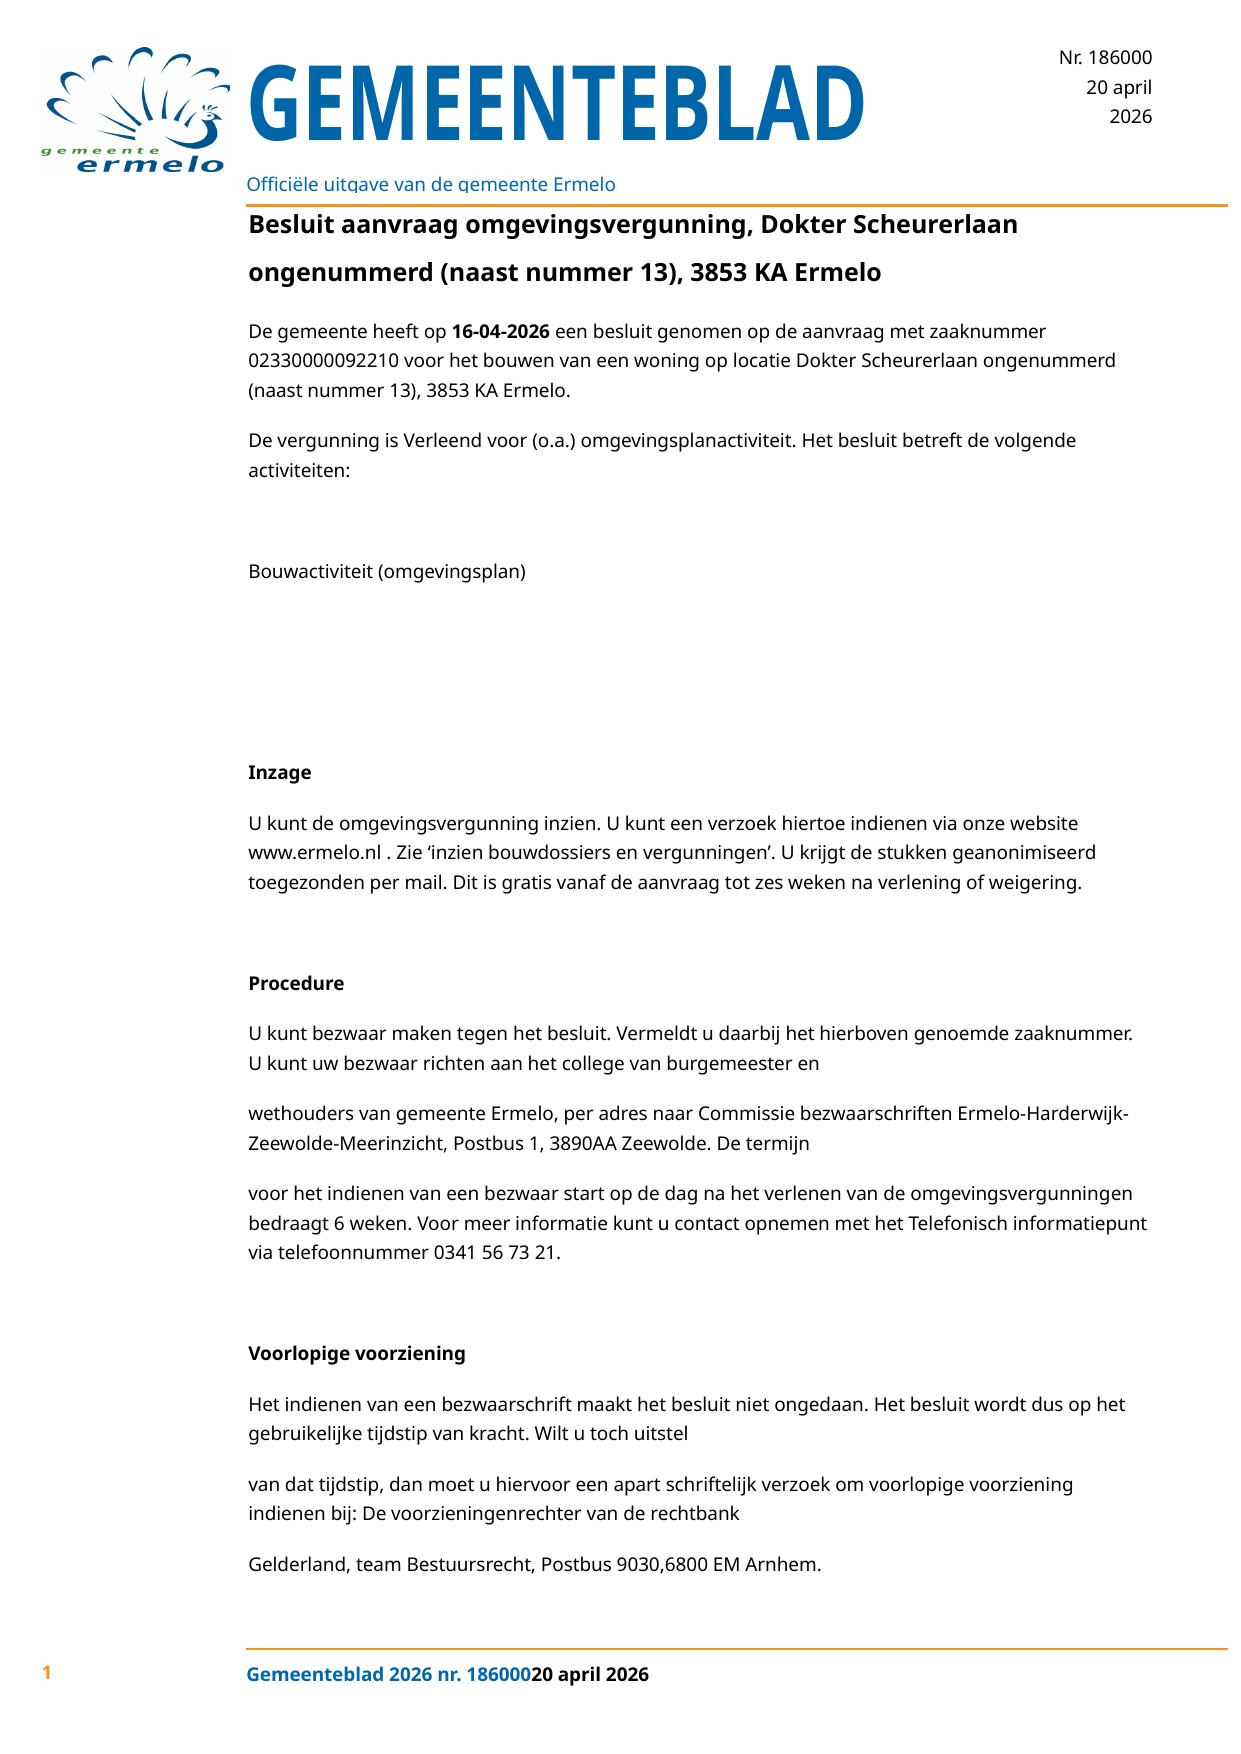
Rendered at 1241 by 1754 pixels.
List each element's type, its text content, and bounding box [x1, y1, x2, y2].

text Bouwactiviteit (omgevingsplan) [248, 558, 1152, 584]
text van dat tijdstip, dan moet u hiervoor een apart schriftelijk verzoek om voorlopige voorziening indienen bij: De voorzieningenrechter van de rechtbank [248, 1471, 1152, 1526]
text U kunt de omgevingsvergunning inzien. U kunt een verzoek hiertoe indienen via onze website www.ermelo.nl . Zie ‘inzien bouwdossiers en vergunningen’. U krijgt de stukken geanonimiseerd toegezonden per mail. Dit is gratis vanaf de aanvraag tot zes weken na verlening of weigering. [248, 810, 1152, 895]
text De vergunning is Verleend voor (o.a.) omgevingsplanactiviteit. Het besluit betreft de volgende activiteiten: [248, 427, 1152, 483]
text Gelderland, team Bestuursrecht, Postbus 9030,6800 EM Arnhem. [248, 1551, 1152, 1577]
picture [41, 47, 231, 172]
text voor het indienen van een bezwaar start op de dag na het verlenen van de omgevingsvergunningen bedraagt 6 weken. Voor meer informatie kunt u contact opnemen met het Telefonisch informatiepunt via telefoonnummer 0341 56 73 21. [248, 1180, 1152, 1265]
text Besluit aanvraag omgevingsvergunning, Dokter Scheurerlaan ongenummerd (naast nummer 13), 3853 KA Ermelo [248, 207, 1152, 288]
text Het indienen van een bezwaarschrift maakt het besluit niet ongedaan. Het besluit wordt dus op het gebruikelijke tijdstip van kracht. Wilt u toch uitstel [248, 1391, 1152, 1446]
text Procedure [248, 970, 1152, 996]
text wethouders van gemeente Ermelo, per adres naar Commissie bezwaarschriften Ermelo-Harderwijk-Zeewolde-Meerinzicht, Postbus 1, 3890AA Zeewolde. De termijn [248, 1100, 1152, 1156]
text De gemeente heeft op 16-04-2026 een besluit genomen op de aanvraag met zaaknummer 02330000092210 voor het bouwen van een woning op locatie Dokter Scheurerlaan ongenummerd (naast nummer 13), 3853 KA Ermelo. [248, 318, 1152, 403]
text Voorlopige voorziening [248, 1340, 1152, 1366]
text U kunt bezwaar maken tegen het besluit. Vermeldt u daarbij het hierboven genoemde zaaknummer. U kunt uw bezwaar richten aan het college van burgemeester en [248, 1020, 1152, 1076]
text Inzage [248, 759, 1152, 785]
